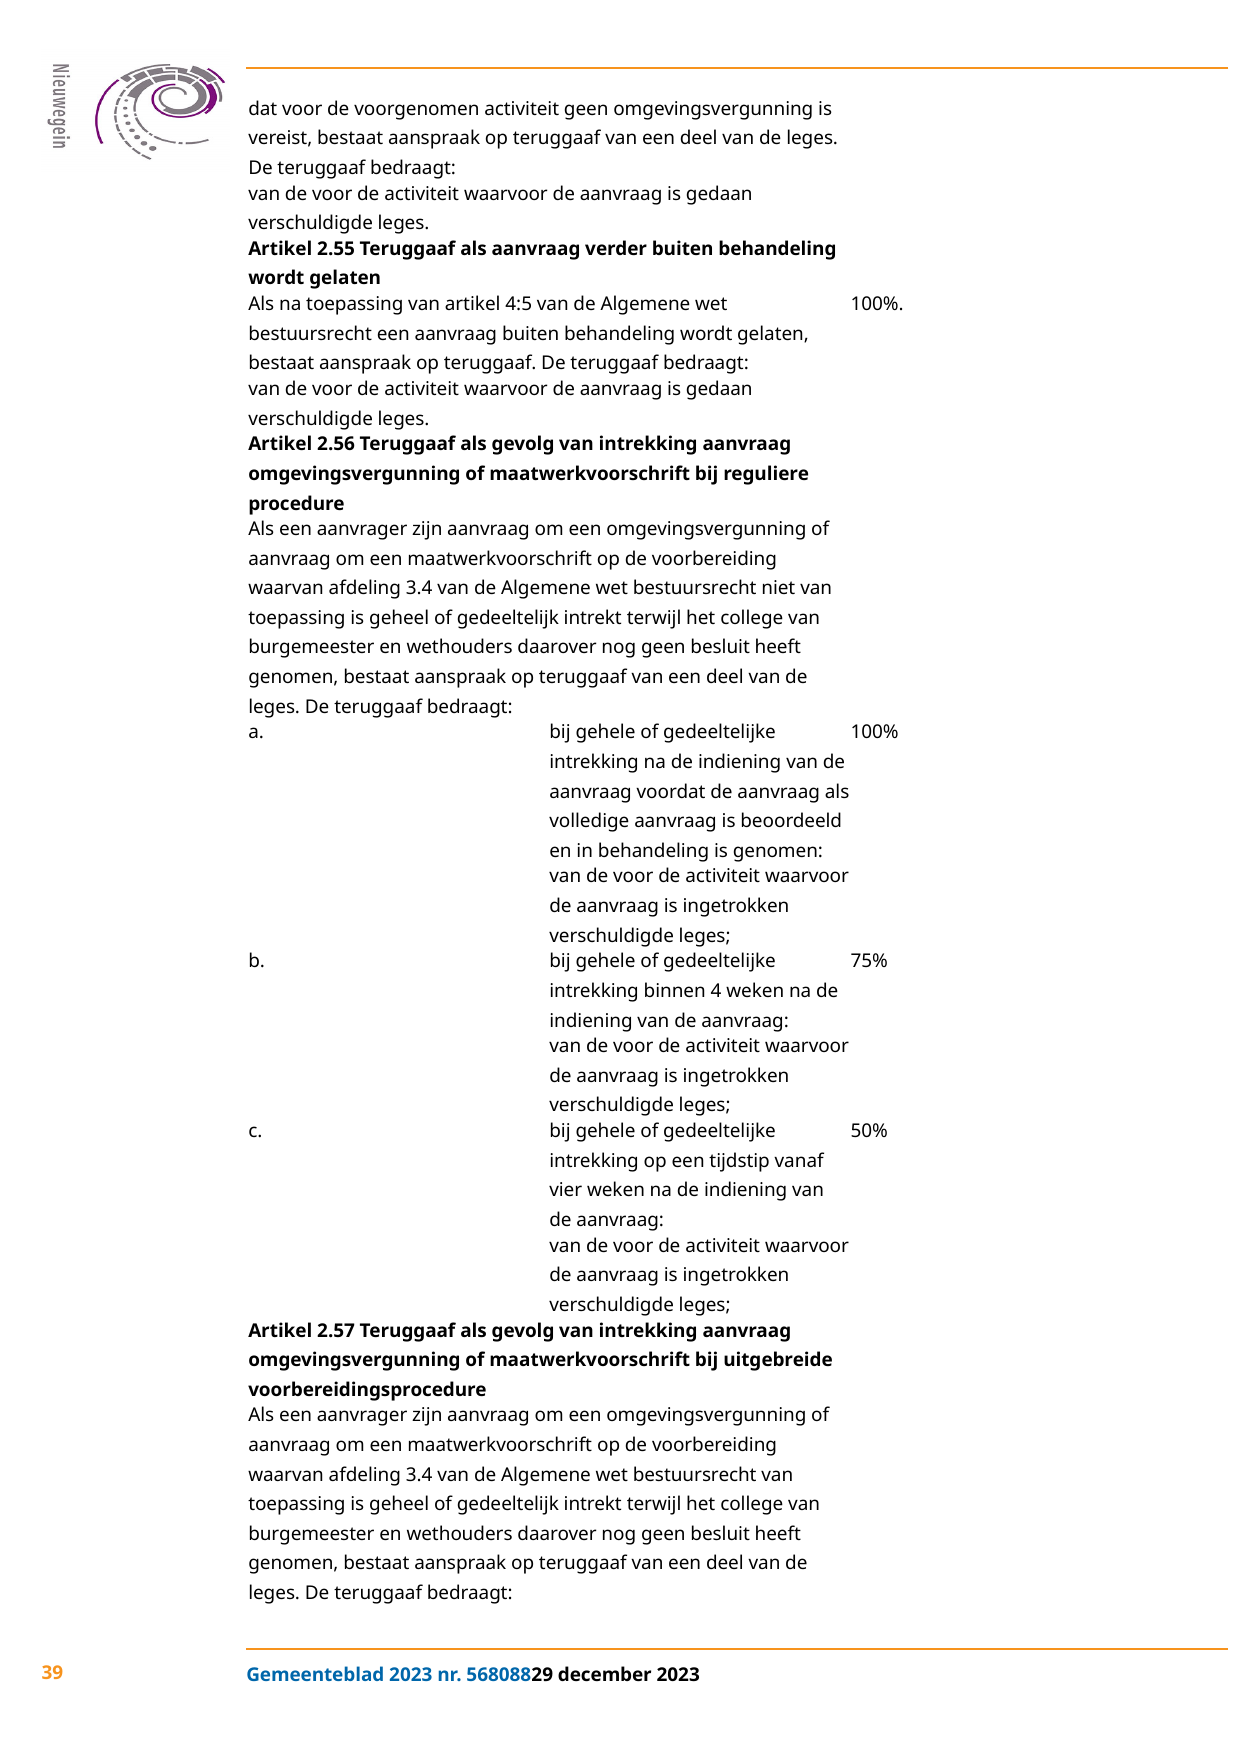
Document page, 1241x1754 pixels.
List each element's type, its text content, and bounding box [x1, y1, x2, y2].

table_cell [850, 180, 1152, 235]
table_cell b. [248, 948, 549, 1117]
table_cell [850, 1033, 1152, 1117]
table_cell 100% [850, 719, 1152, 863]
table_cell [850, 1232, 1152, 1317]
table_cell [850, 515, 1152, 719]
table_cell van de voor de activiteit waarvoor de aanvraag is ingetrokken verschuldigde leges; [549, 1033, 850, 1117]
table_cell 75% [850, 948, 1152, 1032]
table_cell [850, 1402, 1152, 1605]
table_cell Als na toepassing van artikel 4:5 van de Algemene wet bestuursrecht een aanvraag buiten behandeling wordt gelaten, bestaat aanspraak op teruggaaf. De teruggaaf bedraagt: [248, 290, 850, 375]
table_cell a. [248, 719, 549, 863]
table_cell Als een aanvrager zijn aanvraag om een omgevingsvergunning of aanvraag om een maatwerkvoorschrift op de voorbereiding waarvan afdeling 3.4 van de Algemene wet bestuursrecht niet van toepassing is geheel of gedeeltelijk intrekt terwijl het college van burgemeester en wethouders daarover nog geen besluit heeft genomen, bestaat aanspraak op teruggaaf van een deel van de leges. De teruggaaf bedraagt: [248, 515, 850, 719]
table_cell van de voor de activiteit waarvoor de aanvraag is gedaan verschuldigde leges. [248, 375, 850, 431]
table_cell bij gehele of gedeeltelijke intrekking binnen 4 weken na de indiening van de aanvraag: [549, 948, 850, 1032]
table_cell bij gehele of gedeeltelijke intrekking op een tijdstip vanaf vier weken na de indiening van de aanvraag: [549, 1118, 850, 1232]
table_cell bij gehele of gedeeltelijke intrekking na de indiening van de aanvraag voordat de aanvraag als volledige aanvraag is beoordeeld en in behandeling is genomen: [549, 719, 850, 863]
table_cell Artikel 2.57 Teruggaaf als gevolg van intrekking aanvraag omgevingsvergunning of maatwerkvoorschrift bij uitgebreide voorbereidingsprocedure [248, 1317, 850, 1402]
table_cell c. [248, 1118, 549, 1317]
table_cell van de voor de activiteit waarvoor de aanvraag is ingetrokken verschuldigde leges; [549, 863, 850, 948]
table_cell [850, 431, 1152, 515]
table_cell Als een aanvrager zijn aanvraag om een omgevingsvergunning of aanvraag om een maatwerkvoorschrift op de voorbereiding waarvan afdeling 3.4 van de Algemene wet bestuursrecht van toepassing is geheel of gedeeltelijk intrekt terwijl het college van burgemeester en wethouders daarover nog geen besluit heeft genomen, bestaat aanspraak op teruggaaf van een deel van de leges. De teruggaaf bedraagt: [248, 1402, 850, 1605]
table_cell [850, 95, 1152, 180]
table_cell [248, 863, 549, 948]
picture [41, 47, 231, 172]
table_cell [850, 235, 1152, 290]
table_cell 100%. [850, 290, 1152, 375]
table_cell 50% [850, 1118, 1152, 1232]
table_cell van de voor de activiteit waarvoor de aanvraag is ingetrokken verschuldigde leges; [549, 1232, 850, 1317]
table_cell van de voor de activiteit waarvoor de aanvraag is gedaan verschuldigde leges. [248, 180, 850, 235]
table_cell [850, 375, 1152, 431]
table_cell Artikel 2.56 Teruggaaf als gevolg van intrekking aanvraag omgevingsvergunning of maatwerkvoorschrift bij reguliere procedure [248, 431, 850, 515]
table_cell Artikel 2.55 Teruggaaf als aanvraag verder buiten behandeling wordt gelaten [248, 235, 850, 290]
table_cell [850, 863, 1152, 948]
table_cell dat voor de voorgenomen activiteit geen omgevingsvergunning is vereist, bestaat aanspraak op teruggaaf van een deel van de leges. De teruggaaf bedraagt: [248, 95, 850, 180]
table_cell [850, 1317, 1152, 1402]
